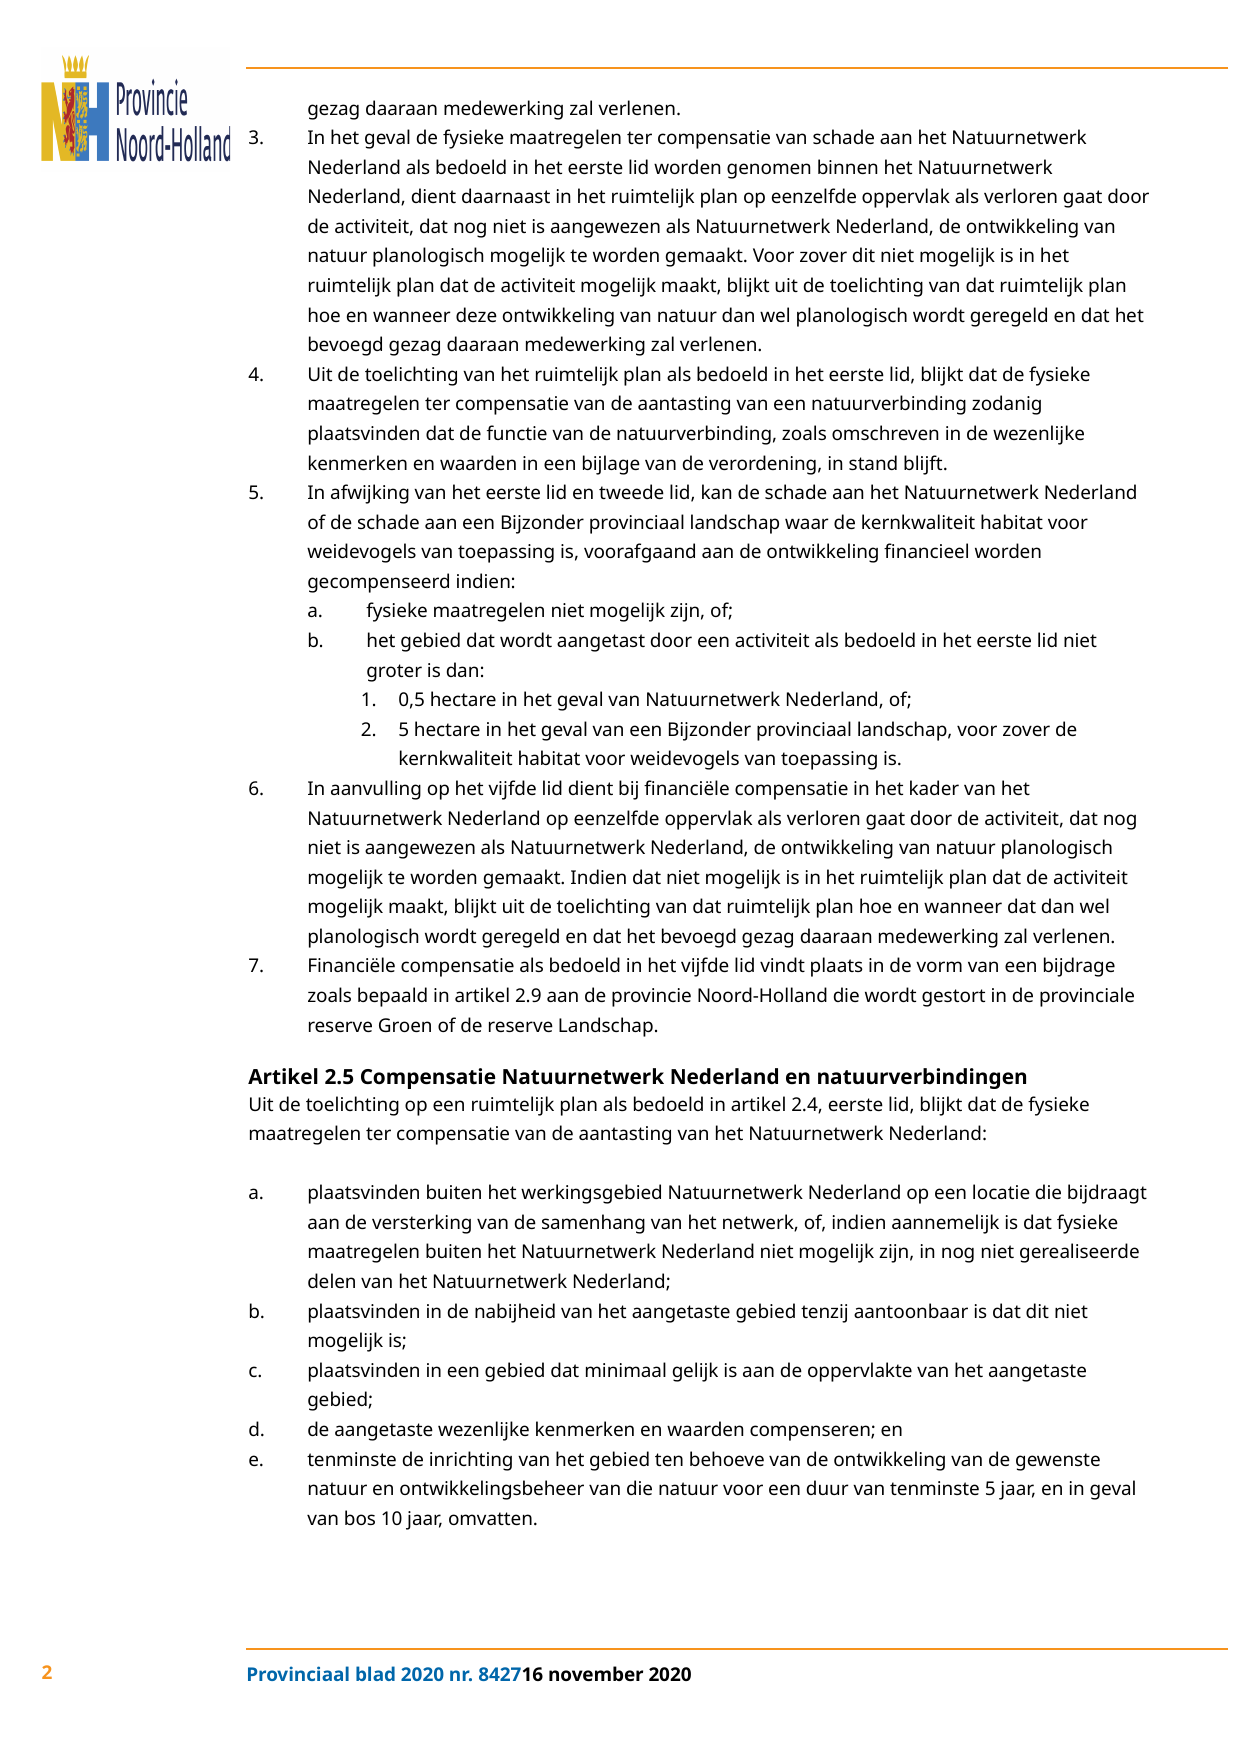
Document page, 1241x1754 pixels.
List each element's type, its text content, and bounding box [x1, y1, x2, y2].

list Uit de toelichting van het ruimtelijk plan als bedoeld in het eerste lid, blijkt dat de fysieke maatregelen ter compensatie van de aantasting van een natuurverbinding zodanig plaatsvinden dat de functie van de natuurverbinding, zoals omschreven in de wezenlijke kenmerken en waarden in een bijlage van de verordening, in stand blijft. [248, 361, 1152, 476]
list het gebied dat wordt aangetast door een activiteit als bedoeld in het eerste lid niet groter is dan: [307, 627, 1152, 683]
list tenminste de inrichting van het gebied ten behoeve van de ontwikkeling van de gewenste natuur en ontwikkelingsbeheer van die natuur voor een duur van tenminste 5 jaar, en in geval van bos 10 jaar, omvatten. [248, 1446, 1152, 1531]
list In afwijking van het eerste lid en tweede lid, kan de schade aan het Natuurnetwerk Nederland of de schade aan een Bijzonder provinciaal landschap waar de kernkwaliteit habitat voor weidevogels van toepassing is, voorafgaand aan de ontwikkeling financieel worden gecompenseerd indien: [248, 479, 1152, 594]
list In het geval de fysieke maatregelen ter compensatie van schade aan het Natuurnetwerk Nederland als bedoeld in het eerste lid worden genomen binnen het Natuurnetwerk Nederland, dient daarnaast in het ruimtelijk plan op eenzelfde oppervlak als verloren gaat door de activiteit, dat nog niet is aangewezen als Natuurnetwerk Nederland, de ontwikkeling van natuur planologisch mogelijk te worden gemaakt. Voor zover dit niet mogelijk is in het ruimtelijk plan dat de activiteit mogelijk maakt, blijkt uit de toelichting van dat ruimtelijk plan hoe en wanneer deze ontwikkeling van natuur dan wel planologisch wordt geregeld en dat het bevoegd gezag daaraan medewerking zal verlenen. [248, 124, 1152, 357]
list gezag daaraan medewerking zal verlenen. [248, 95, 1152, 121]
list plaatsvinden buiten het werkingsgebied Natuurnetwerk Nederland op een locatie die bijdraagt aan de versterking van de samenhang van het netwerk, of, indien aannemelijk is dat fysieke maatregelen buiten het Natuurnetwerk Nederland niet mogelijk zijn, in nog niet gerealiseerde delen van het Natuurnetwerk Nederland; [248, 1179, 1152, 1294]
list fysieke maatregelen niet mogelijk zijn, of; [307, 598, 1152, 623]
list In aanvulling op het vijfde lid dient bij financiële compensatie in het kader van het Natuurnetwerk Nederland op eenzelfde oppervlak als verloren gaat door de activiteit, dat nog niet is aangewezen als Natuurnetwerk Nederland, de ontwikkeling van natuur planologisch mogelijk te worden gemaakt. Indien dat niet mogelijk is in het ruimtelijk plan dat de activiteit mogelijk maakt, blijkt uit de toelichting van dat ruimtelijk plan hoe en wanneer dat dan wel planologisch wordt geregeld en dat het bevoegd gezag daaraan medewerking zal verlenen. [248, 775, 1152, 949]
list 0,5 hectare in het geval van Natuurnetwerk Nederland, of; [361, 686, 1152, 712]
list plaatsvinden in de nabijheid van het aangetaste gebied tenzij aantoonbaar is dat dit niet mogelijk is; [248, 1298, 1152, 1353]
text Uit de toelichting op een ruimtelijk plan als bedoeld in artikel 2.4, eerste lid, blijkt dat de fysieke maatregelen ter compensatie van de aantasting van het Natuurnetwerk Nederland: [248, 1091, 1152, 1146]
picture [41, 47, 231, 172]
text Artikel 2.5 Compensatie Natuurnetwerk Nederland en natuurverbindingen [248, 1062, 1152, 1091]
list Financiële compensatie als bedoeld in het vijfde lid vindt plaats in de vorm van een bijdrage zoals bepaald in artikel 2.9 aan de provincie Noord-Holland die wordt gestort in de provinciale reserve Groen of de reserve Landschap. [248, 953, 1152, 1038]
list de aangetaste wezenlijke kenmerken en waarden compenseren; en [248, 1416, 1152, 1442]
list 5 hectare in het geval van een Bijzonder provinciaal landschap, voor zover de kernkwaliteit habitat voor weidevogels van toepassing is. [361, 716, 1152, 771]
list plaatsvinden in een gebied dat minimaal gelijk is aan de oppervlakte van het aangetaste gebied; [248, 1357, 1152, 1412]
